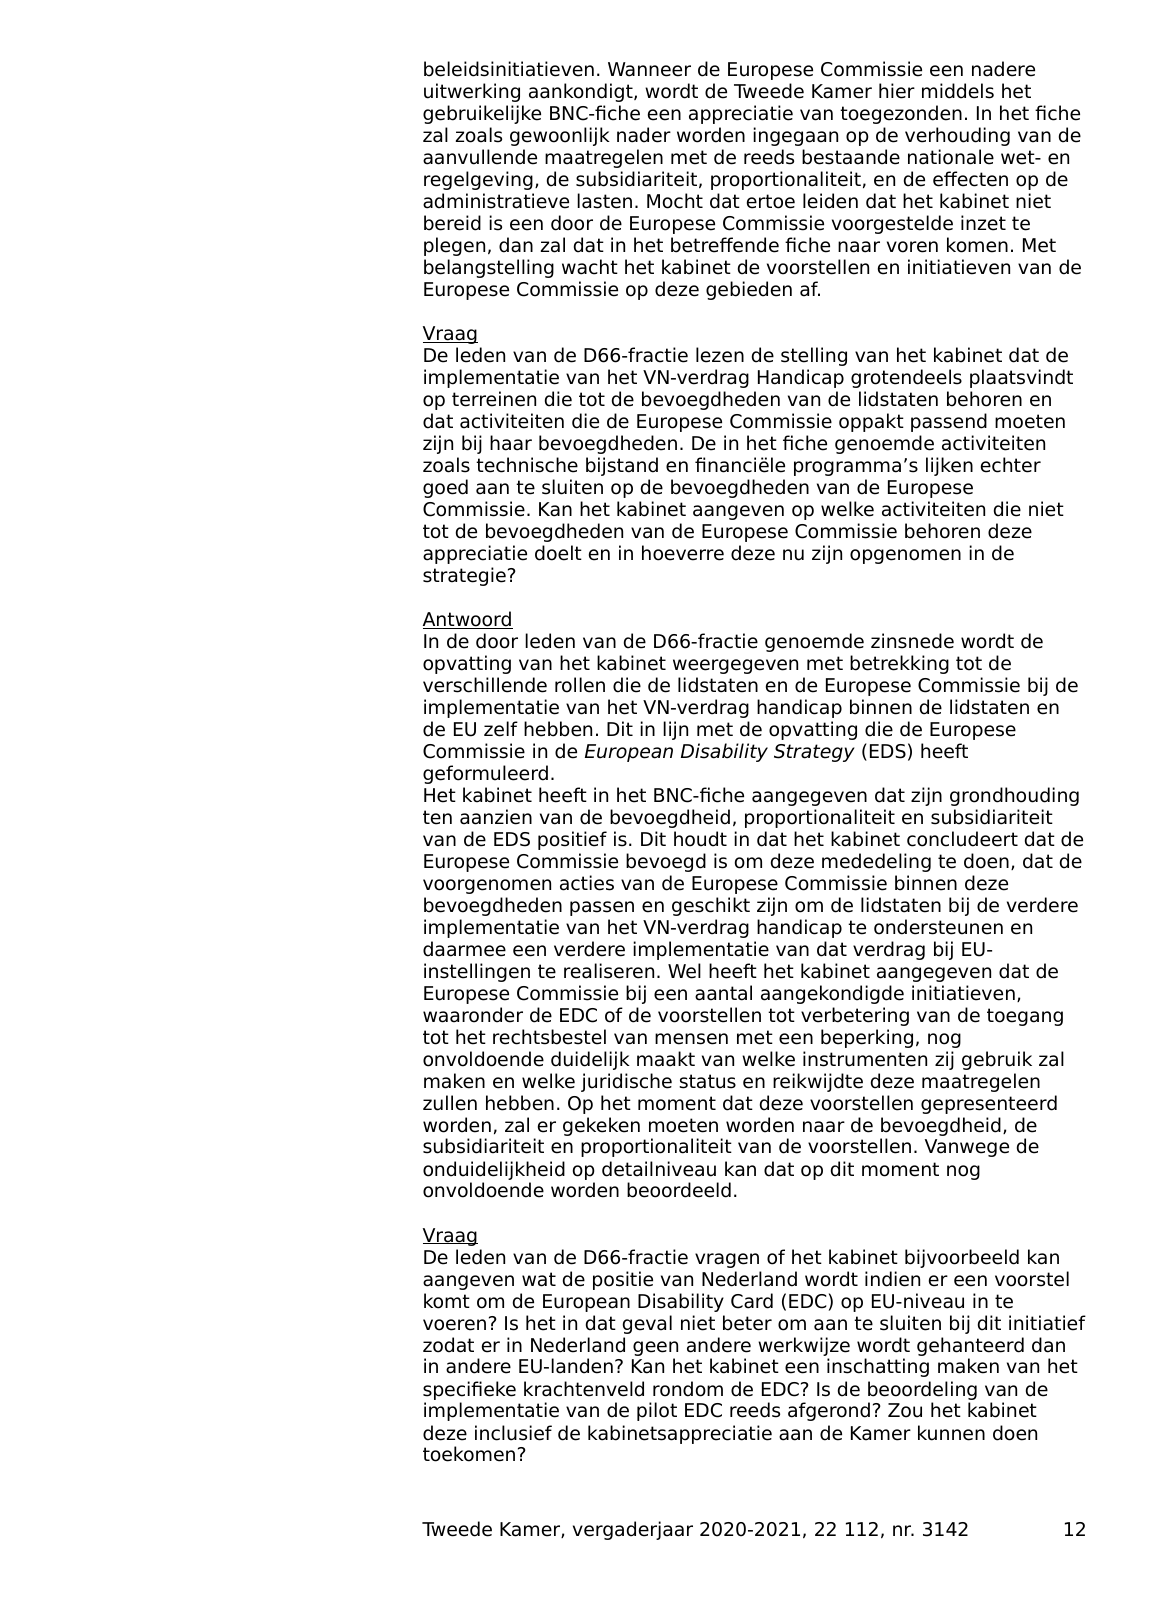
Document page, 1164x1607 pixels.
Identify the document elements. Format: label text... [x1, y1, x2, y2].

text Het kabinet heeft in het BNC-fiche aangegeven dat zijn grondhouding ten aanzien van de bevoegdheid, proportionaliteit en subsidiariteit van de EDS positief is. Dit houdt in dat het kabinet concludeert dat de Europese Commissie bevoegd is om deze mededeling te doen, dat de voorgenomen acties van de Europese Commissie binnen deze bevoegdheden passen en geschikt zijn om de lidstaten bij de verdere implementatie van het VN-verdrag handicap te ondersteunen en daarmee een verdere implementatie van dat verdrag bij EU-instellingen te realiseren. Wel heeft het kabinet aangegeven dat de Europese Commissie bij een aantal aangekondigde initiatieven, waaronder de EDC of de voorstellen tot verbetering van de toegang tot het rechtsbestel van mensen met een beperking, nog onvoldoende duidelijk maakt van welke instrumenten zij gebruik zal maken en welke juridische status en reikwijdte deze maatregelen zullen hebben. Op het moment dat deze voorstellen gepresenteerd worden, zal er gekeken moeten worden naar de bevoegdheid, de subsidiariteit en proportionaliteit van de voorstellen. Vanwege de onduidelijkheid op detailniveau kan dat op dit moment nog onvoldoende worden beoordeeld. [422, 785, 1087, 1202]
text beleidsinitiatieven. Wanneer de Europese Commissie een nadere uitwerking aankondigt, wordt de Tweede Kamer hier middels het gebruikelijke BNC-fiche een appreciatie van toegezonden. In het fiche zal zoals gewoonlijk nader worden ingegaan op de verhouding van de aanvullende maatregelen met de reeds bestaande nationale wet- en regelgeving, de subsidiariteit, proportionaliteit, en de effecten op de administratieve lasten. Mocht dat ertoe leiden dat het kabinet niet bereid is een door de Europese Commissie voorgestelde inzet te plegen, dan zal dat in het betreffende fiche naar voren komen. Met belangstelling wacht het kabinet de voorstellen en initiatieven van de Europese Commissie op deze gebieden af. [422, 59, 1087, 301]
text In de door leden van de D66-fractie genoemde zinsnede wordt de opvatting van het kabinet weergegeven met betrekking tot de verschillende rollen die de lidstaten en de Europese Commissie bij de implementatie van het VN-verdrag handicap binnen de lidstaten en de EU zelf hebben. Dit in lijn met de opvatting die de Europese Commissie in de European Disability Strategy (EDS) heeft geformuleerd. [422, 631, 1087, 785]
text De leden van de D66-fractie lezen de stelling van het kabinet dat de implementatie van het VN-verdrag Handicap grotendeels plaatsvindt op terreinen die tot de bevoegdheden van de lidstaten behoren en dat activiteiten die de Europese Commissie oppakt passend moeten zijn bij haar bevoegdheden. De in het fiche genoemde activiteiten zoals technische bijstand en financiële programma’s lijken echter goed aan te sluiten op de bevoegdheden van de Europese Commissie. Kan het kabinet aangeven op welke activiteiten die niet tot de bevoegdheden van de Europese Commissie behoren deze appreciatie doelt en in hoeverre deze nu zijn opgenomen in de strategie? [422, 345, 1087, 587]
text Vraag [422, 1224, 1087, 1247]
text De leden van de D66-fractie vragen of het kabinet bijvoorbeeld kan aangeven wat de positie van Nederland wordt indien er een voorstel komt om de European Disability Card (EDC) op EU-niveau in te voeren? Is het in dat geval niet beter om aan te sluiten bij dit initiatief zodat er in Nederland geen andere werkwijze wordt gehanteerd dan in andere EU-landen? Kan het kabinet een inschatting maken van het specifieke krachtenveld rondom de EDC? Is de beoordeling van de implementatie van de pilot EDC reeds afgerond? Zou het kabinet deze inclusief de kabinetsappreciatie aan de Kamer kunnen doen toekomen? [422, 1247, 1087, 1466]
text Vraag [422, 323, 1087, 345]
text Antwoord [422, 609, 1087, 631]
